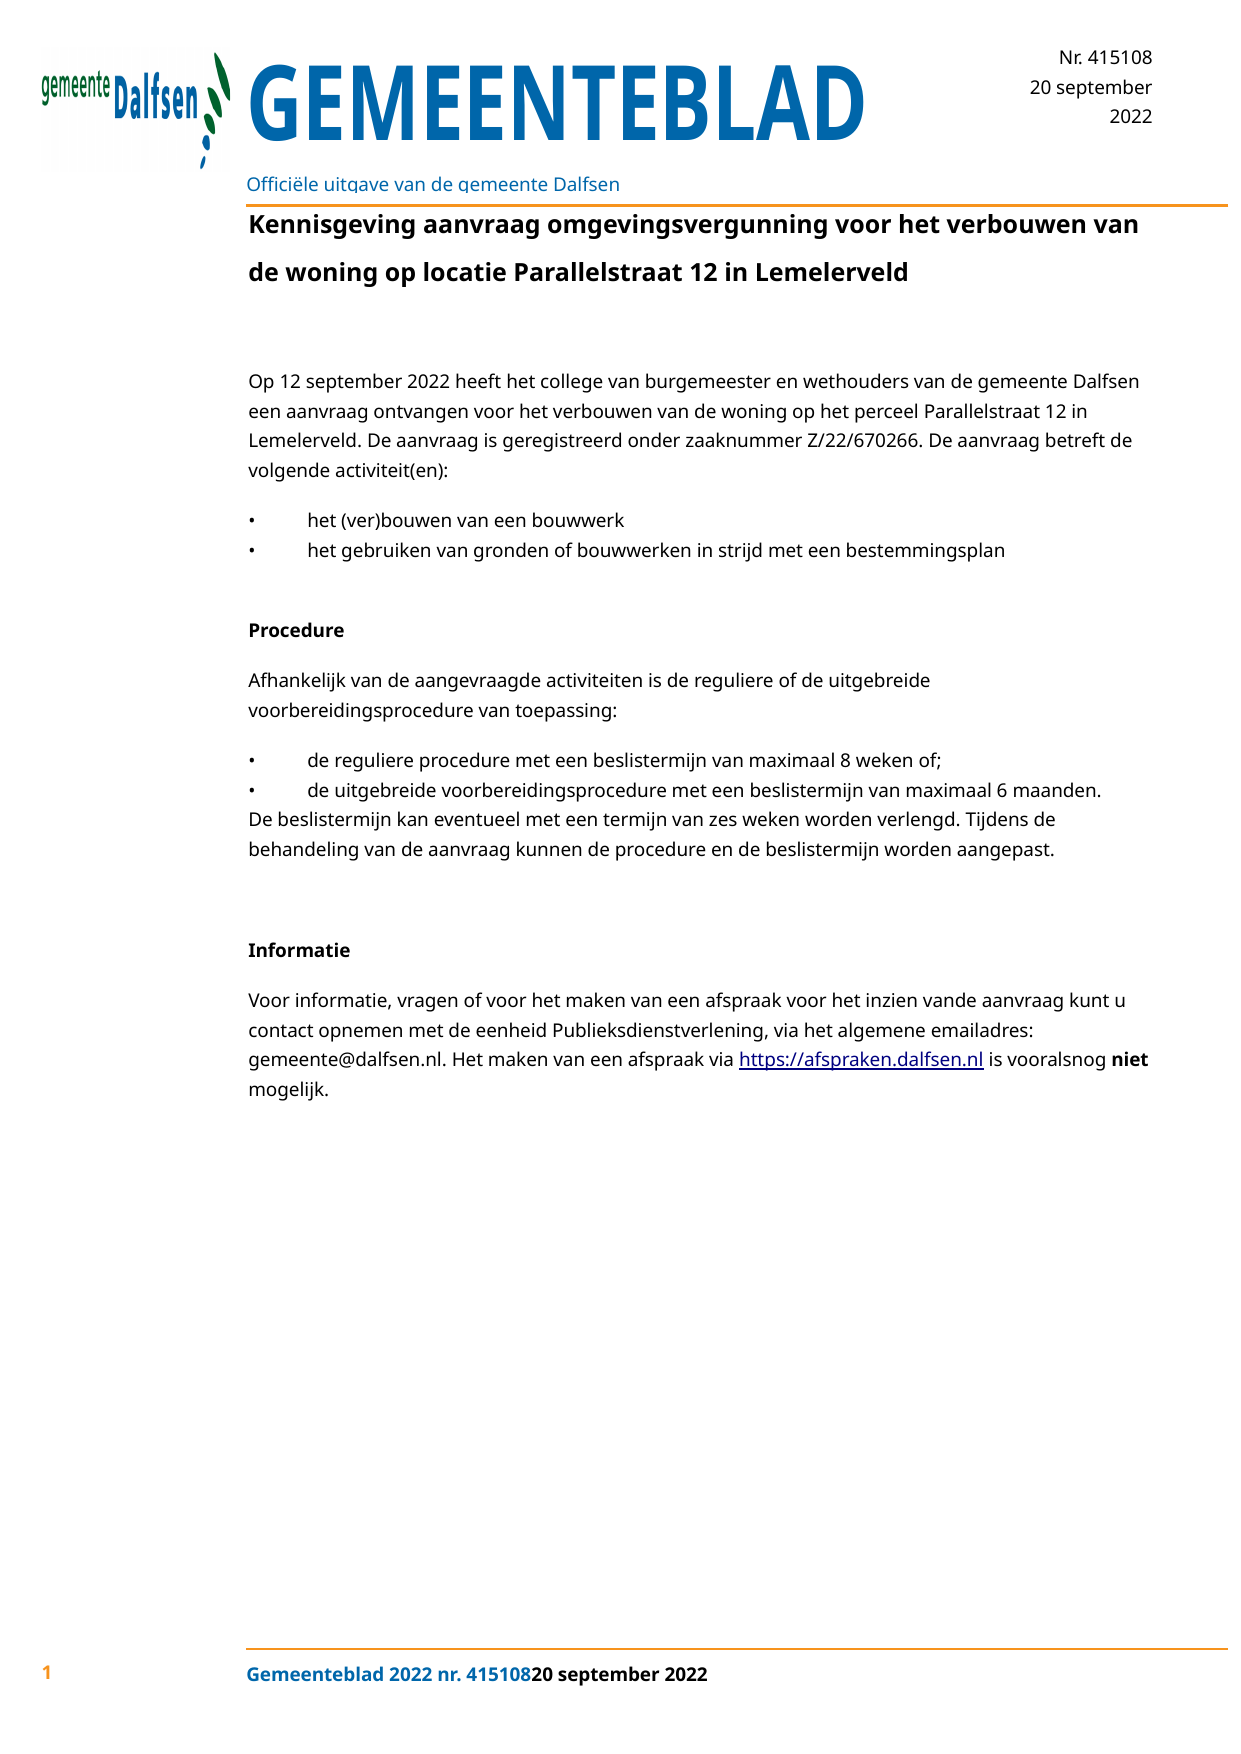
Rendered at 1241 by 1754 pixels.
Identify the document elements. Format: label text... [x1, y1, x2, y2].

text Afhankelijk van de aangevraagde activiteiten is de reguliere of de uitgebreide voorbereidingsprocedure van toepassing: [248, 667, 1152, 723]
text De beslistermijn kan eventueel met een termijn van zes weken worden verlengd. Tijdens de behandeling van de aanvraag kunnen de procedure en de beslistermijn worden aangepast. [248, 807, 1152, 862]
text Op 12 september 2022 heeft het college van burgemeester en wethouders van de gemeente Dalfsen een aanvraag ontvangen voor het verbouwen van de woning op het perceel Parallelstraat 12 in Lemelerveld. De aanvraag is geregistreerd onder zaaknummer Z/22/670266. De aanvraag betreft de volgende activiteit(en): [248, 368, 1152, 483]
list de uitgebreide voorbereidingsprocedure met een beslistermijn van maximaal 6 maanden. [248, 777, 1152, 803]
text Informatie [248, 937, 1152, 963]
text Procedure [248, 617, 1152, 643]
list de reguliere procedure met een beslistermijn van maximaal 8 weken of; [248, 747, 1152, 773]
picture [41, 47, 231, 172]
list het gebruiken van gronden of bouwwerken in strijd met een bestemmingsplan [248, 537, 1152, 563]
text Voor informatie, vragen of voor het maken van een afspraak voor het inzien vande aanvraag kunt u contact opnemen met de eenheid Publieksdienstverlening, via het algemene emailadres: gemeente@dalfsen.nl. Het maken van een afspraak via https://afspraken.dalfsen.nl is vooralsnog niet mogelijk. [248, 987, 1152, 1102]
text Kennisgeving aanvraag omgevingsvergunning voor het verbouwen van de woning op locatie Parallelstraat 12 in Lemelerveld [248, 207, 1152, 288]
list het (ver)bouwen van een bouwwerk [248, 507, 1152, 533]
